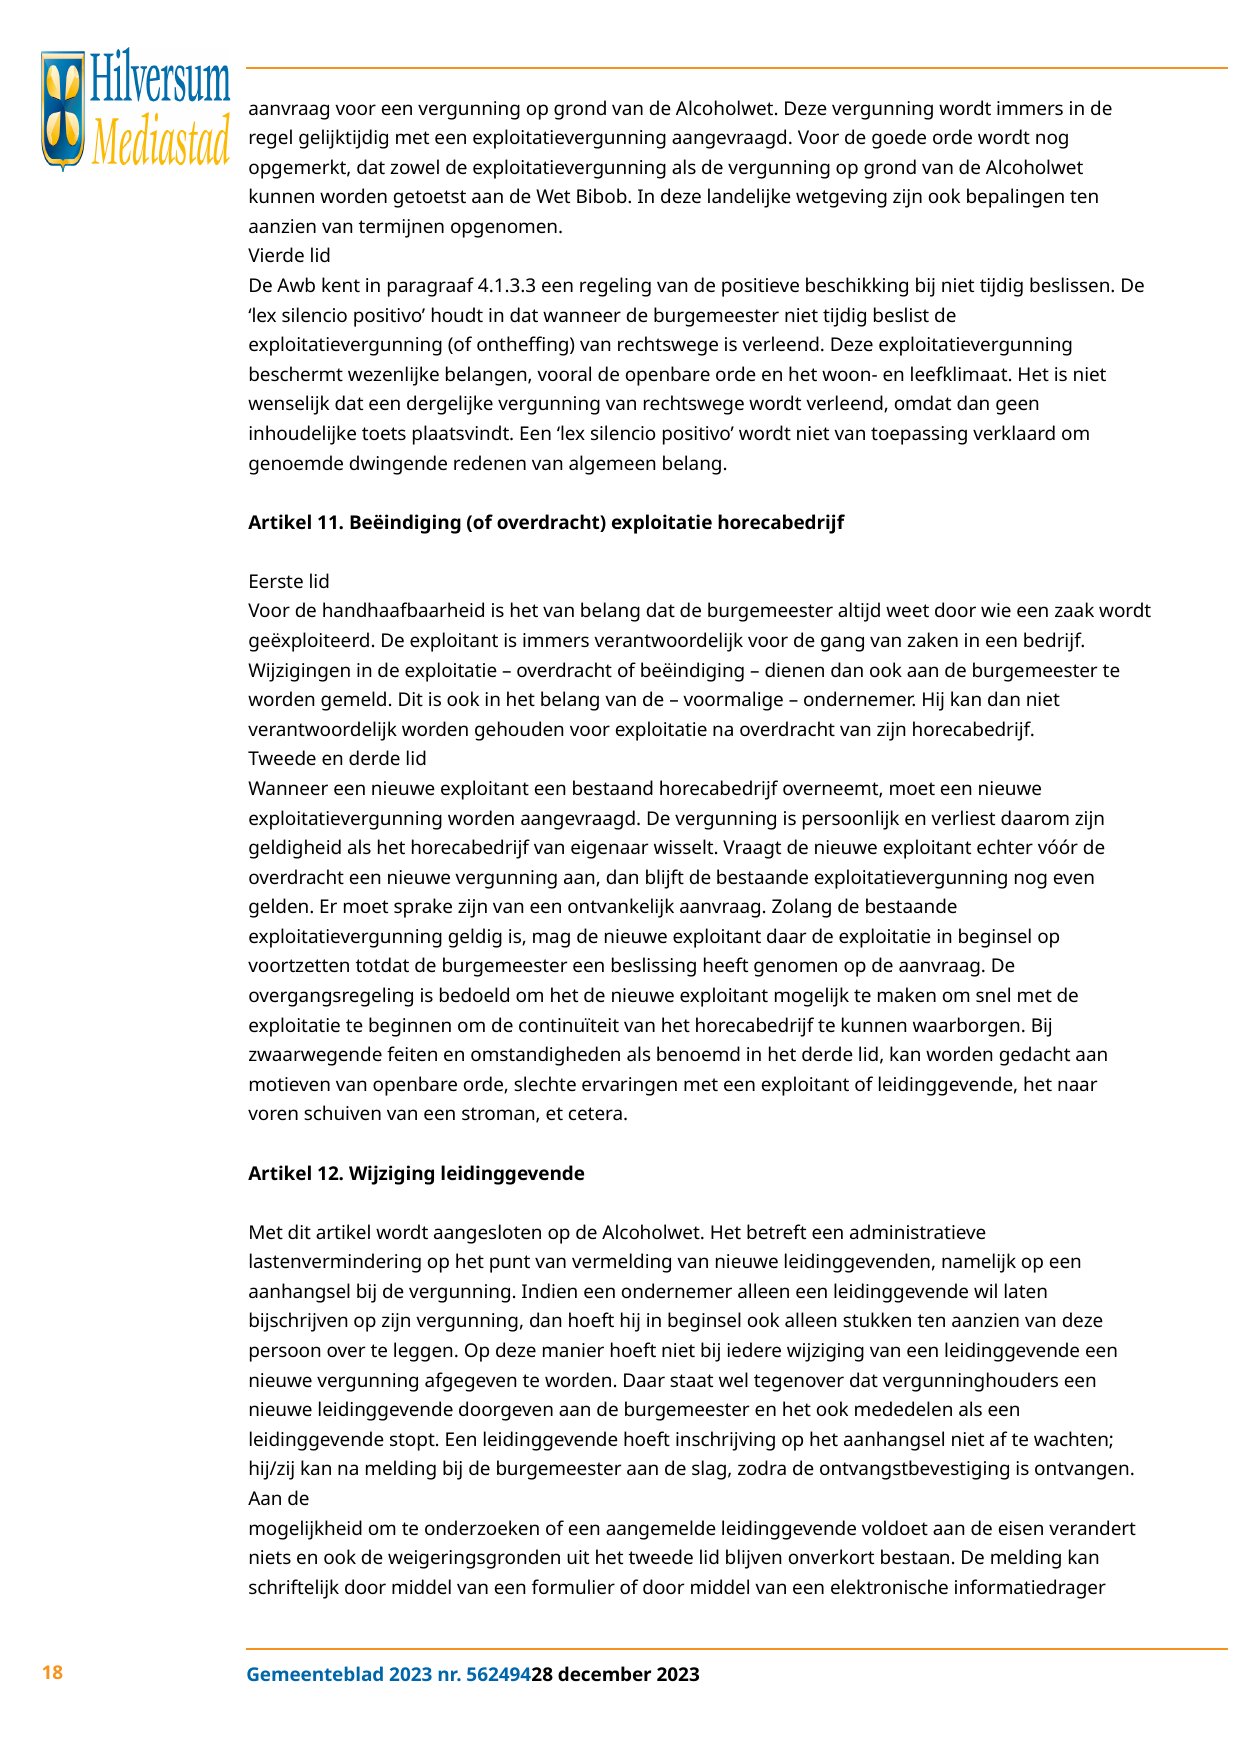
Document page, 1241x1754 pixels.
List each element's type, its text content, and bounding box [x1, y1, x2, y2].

text aanvraag voor een vergunning op grond van de Alcoholwet. Deze vergunning wordt immers in de regel gelijktijdig met een exploitatievergunning aangevraagd. Voor de goede orde wordt nog opgemerkt, dat zowel de exploitatievergunning als de vergunning op grond van de Alcoholwet kunnen worden getoetst aan de Wet Bibob. In deze landelijke wetgeving zijn ook bepalingen ten aanzien van termijnen opgenomen. [248, 95, 1152, 239]
text Wijzigingen in de exploitatie – overdracht of beëindiging – dienen dan ook aan de burgemeester te worden gemeld. Dit is ook in het belang van de – voormalige – ondernemer. Hij kan dan niet verantwoordelijk worden gehouden voor exploitatie na overdracht van zijn horecabedrijf. [248, 657, 1152, 742]
text Vierde lid [248, 243, 1152, 268]
text Artikel 12. Wijziging leidinggevende [248, 1160, 1152, 1186]
text De Awb kent in paragraaf 4.1.3.3 een regeling van de positieve beschikking bij niet tijdig beslissen. De ‘lex silencio positivo’ houdt in dat wanneer de burgemeester niet tijdig beslist de exploitatievergunning (of ontheffing) van rechtswege is verleend. Deze exploitatievergunning beschermt wezenlijke belangen, vooral de openbare orde en het woon- en leefklimaat. Het is niet wenselijk dat een dergelijke vergunning van rechtswege wordt verleend, omdat dan geen inhoudelijke toets plaatsvindt. Een ‘lex silencio positivo’ wordt niet van toepassing verklaard om genoemde dwingende redenen van algemeen belang. [248, 272, 1152, 476]
text Eerste lid [248, 568, 1152, 594]
text Artikel 11. Beëindiging (of overdracht) exploitatie horecabedrijf [248, 509, 1152, 535]
picture [41, 47, 231, 172]
text Voor de handhaafbaarheid is het van belang dat de burgemeester altijd weet door wie een zaak wordt geëxploiteerd. De exploitant is immers verantwoordelijk voor de gang van zaken in een bedrijf. [248, 598, 1152, 653]
text mogelijkheid om te onderzoeken of een aangemelde leidinggevende voldoet aan de eisen verandert niets en ook de weigeringsgronden uit het tweede lid blijven onverkort bestaan. De melding kan schriftelijk door middel van een formulier of door middel van een elektronische informatiedrager [248, 1515, 1152, 1600]
text Wanneer een nieuwe exploitant een bestaand horecabedrijf overneemt, moet een nieuwe exploitatievergunning worden aangevraagd. De vergunning is persoonlijk en verliest daarom zijn geldigheid als het horecabedrijf van eigenaar wisselt. Vraagt de nieuwe exploitant echter vóór de overdracht een nieuwe vergunning aan, dan blijft de bestaande exploitatievergunning nog even gelden. Er moet sprake zijn van een ontvankelijk aanvraag. Zolang de bestaande exploitatievergunning geldig is, mag de nieuwe exploitant daar de exploitatie in beginsel op voortzetten totdat de burgemeester een beslissing heeft genomen op de aanvraag. De overgangsregeling is bedoeld om het de nieuwe exploitant mogelijk te maken om snel met de exploitatie te beginnen om de continuïteit van het horecabedrijf te kunnen waarborgen. Bij zwaarwegende feiten en omstandigheden als benoemd in het derde lid, kan worden gedacht aan motieven van openbare orde, slechte ervaringen met een exploitant of leidinggevende, het naar voren schuiven van een stroman, et cetera. [248, 775, 1152, 1126]
text Met dit artikel wordt aangesloten op de Alcoholwet. Het betreft een administratieve lastenvermindering op het punt van vermelding van nieuwe leidinggevenden, namelijk op een aanhangsel bij de vergunning. Indien een ondernemer alleen een leidinggevende wil laten bijschrijven op zijn vergunning, dan hoeft hij in beginsel ook alleen stukken ten aanzien van deze persoon over te leggen. Op deze manier hoeft niet bij iedere wijziging van een leidinggevende een nieuwe vergunning afgegeven te worden. Daar staat wel tegenover dat vergunninghouders een nieuwe leidinggevende doorgeven aan de burgemeester en het ook mededelen als een leidinggevende stopt. Een leidinggevende hoeft inschrijving op het aanhangsel niet af te wachten; hij/zij kan na melding bij de burgemeester aan de slag, zodra de ontvangstbevestiging is ontvangen. Aan de [248, 1219, 1152, 1511]
text Tweede en derde lid [248, 746, 1152, 771]
